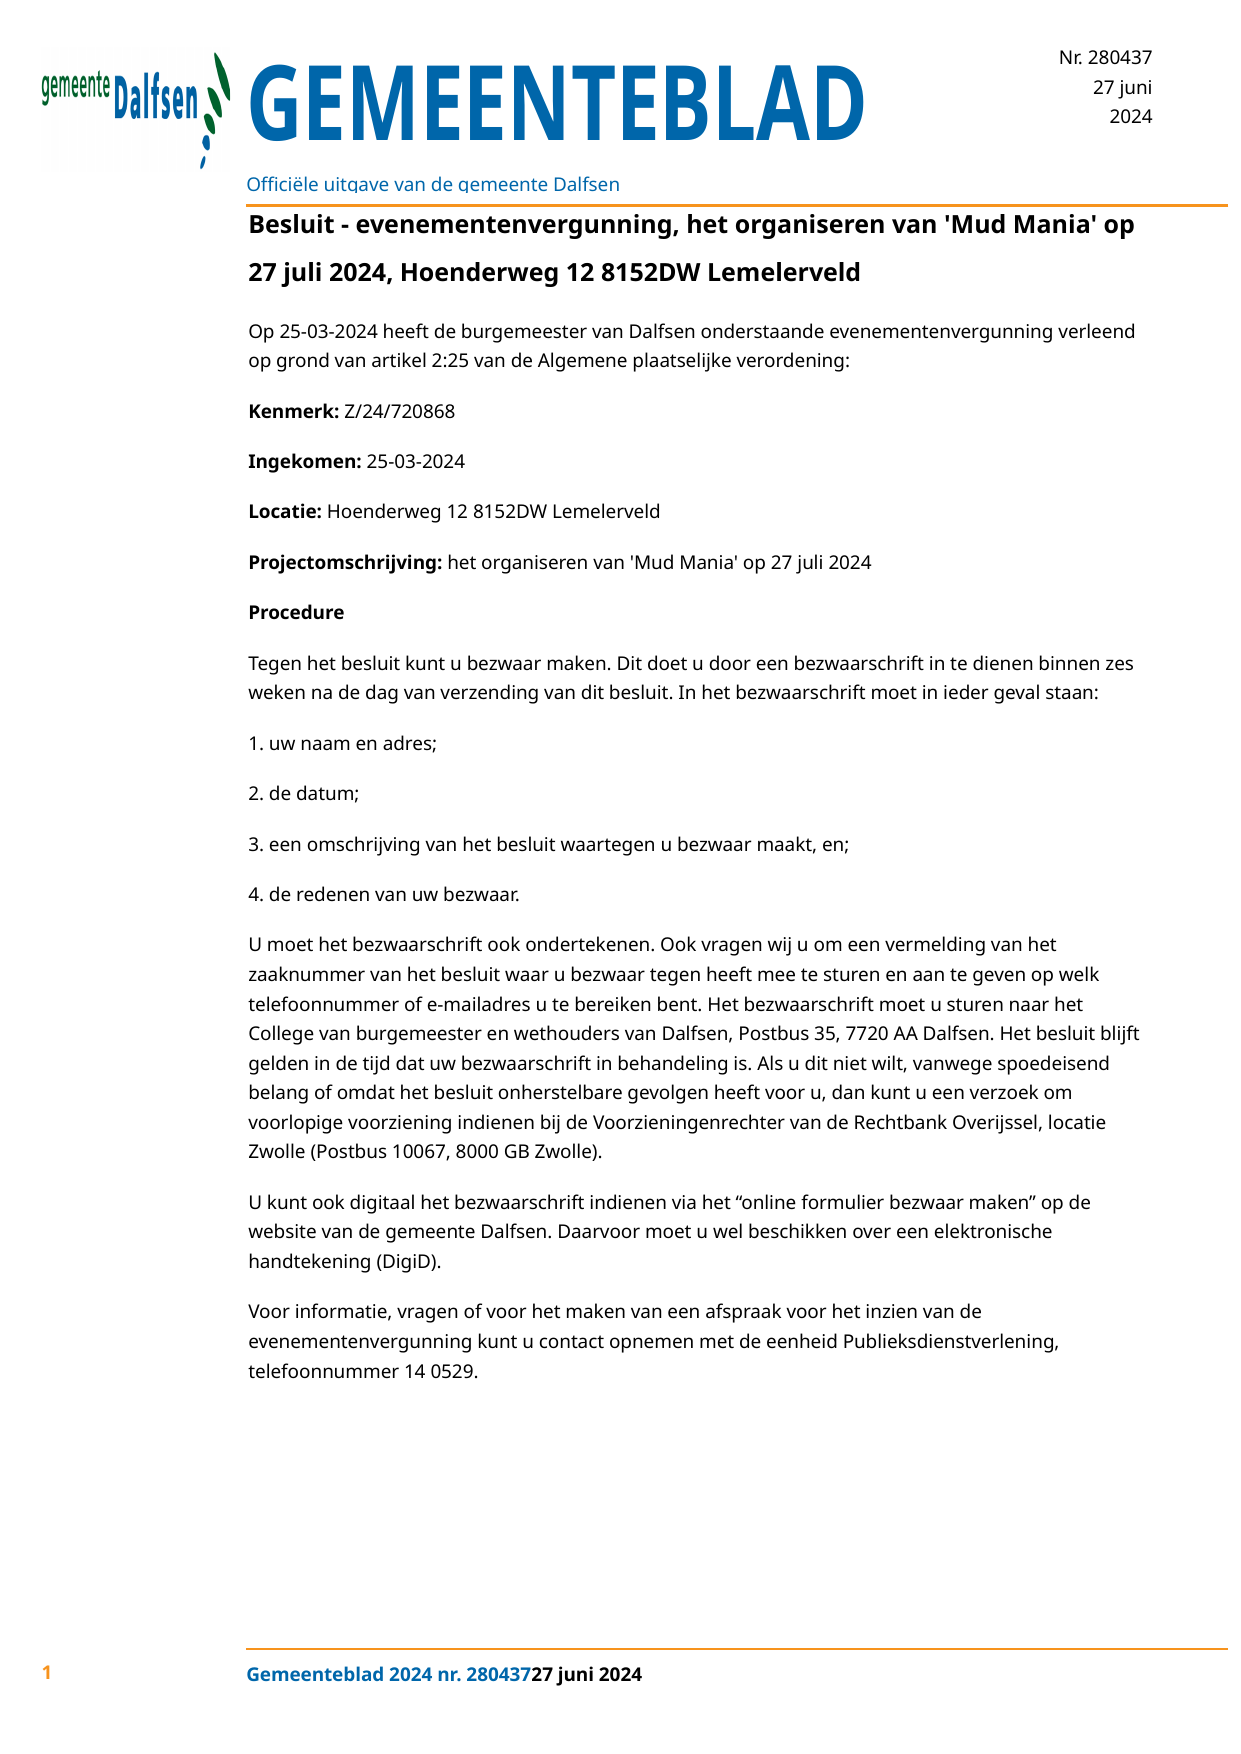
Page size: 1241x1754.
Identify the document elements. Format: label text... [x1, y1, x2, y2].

picture [41, 47, 231, 172]
text Projectomschrijving: het organiseren van 'Mud Mania' op 27 juli 2024 [248, 549, 1152, 575]
text Op 25-03-2024 heeft de burgemeester van Dalfsen onderstaande evenementenvergunning verleend op grond van artikel 2:25 van de Algemene plaatselijke verordening: [248, 318, 1152, 373]
text Tegen het besluit kunt u bezwaar maken. Dit doet u door een bezwaarschrift in te dienen binnen zes weken na de dag van verzending van dit besluit. In het bezwaarschrift moet in ieder geval staan: [248, 650, 1152, 705]
text Voor informatie, vragen of voor het maken van een afspraak voor het inzien van de evenementenvergunning kunt u contact opnemen met de eenheid Publieksdienstverlening, telefoonnummer 14 0529. [248, 1299, 1152, 1384]
text 1. uw naam en adres; [248, 730, 1152, 756]
text 3. een omschrijving van het besluit waartegen u bezwaar maakt, en; [248, 831, 1152, 857]
text Kenmerk: Z/24/720868 [248, 398, 1152, 424]
text Ingekomen: 25-03-2024 [248, 448, 1152, 474]
text 4. de redenen van uw bezwaar. [248, 881, 1152, 907]
text Procedure [248, 599, 1152, 625]
text 2. de datum; [248, 780, 1152, 806]
text Besluit - evenementenvergunning, het organiseren van 'Mud Mania' op 27 juli 2024, Hoenderweg 12 8152DW Lemelerveld [248, 207, 1152, 288]
text U kunt ook digitaal het bezwaarschrift indienen via het “online formulier bezwaar maken” op de website van de gemeente Dalfsen. Daarvoor moet u wel beschikken over een elektronische handtekening (DigiD). [248, 1189, 1152, 1274]
text Locatie: Hoenderweg 12 8152DW Lemelerveld [248, 499, 1152, 524]
text U moet het bezwaarschrift ook ondertekenen. Ook vragen wij u om een vermelding van het zaaknummer van het besluit waar u bezwaar tegen heeft mee te sturen en aan te geven op welk telefoonnummer of e-mailadres u te bereiken bent. Het bezwaarschrift moet u sturen naar het College van burgemeester en wethouders van Dalfsen, Postbus 35, 7720 AA Dalfsen. Het besluit blijft gelden in de tijd dat uw bezwaarschrift in behandeling is. Als u dit niet wilt, vanwege spoedeisend belang of omdat het besluit onherstelbare gevolgen heeft voor u, dan kunt u een verzoek om voorlopige voorziening indienen bij de Voorzieningenrechter van de Rechtbank Overijssel, locatie Zwolle (Postbus 10067, 8000 GB Zwolle). [248, 932, 1152, 1164]
